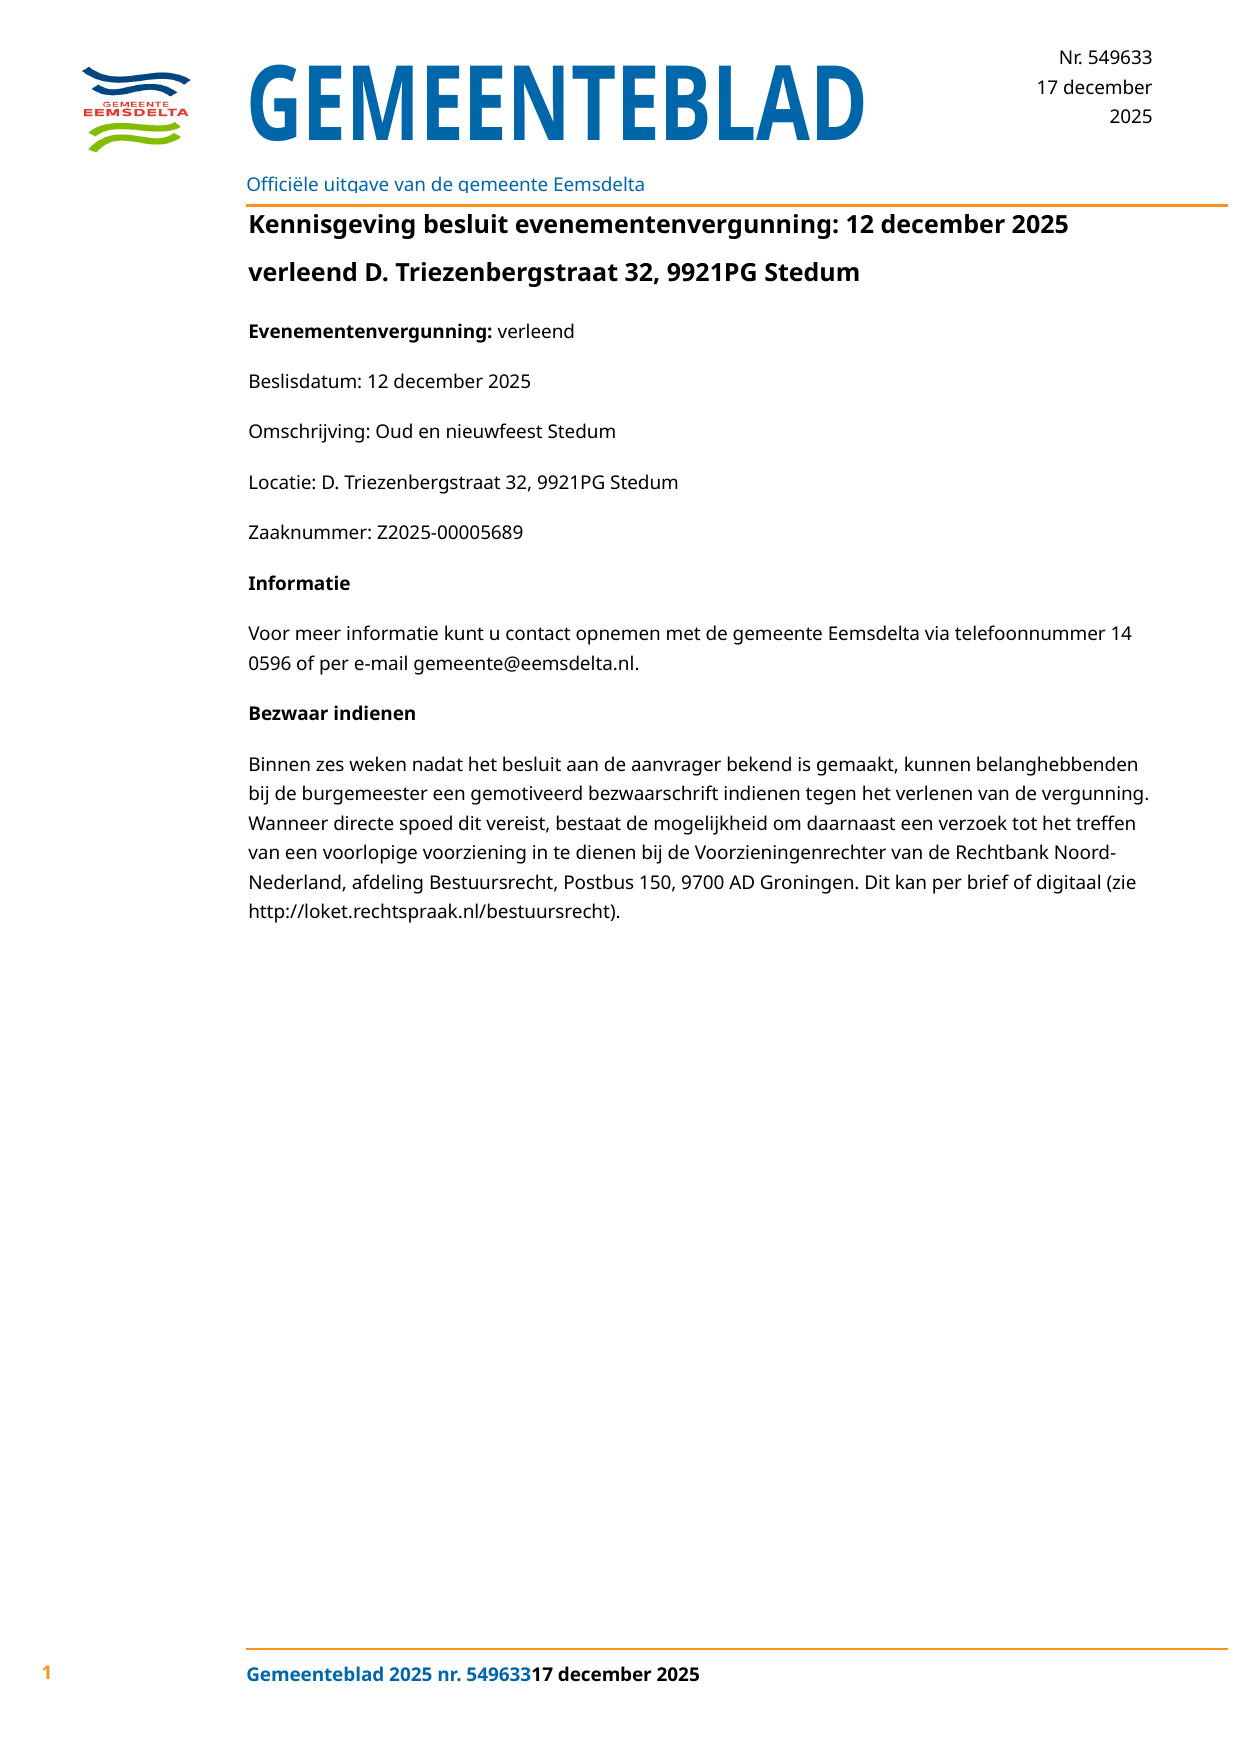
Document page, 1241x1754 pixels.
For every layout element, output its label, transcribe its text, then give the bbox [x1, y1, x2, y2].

text Evenementenvergunning: verleend [248, 318, 1152, 344]
text Omschrijving: Oud en nieuwfeest Stedum [248, 419, 1152, 444]
text Bezwaar indienen [248, 700, 1152, 726]
text Zaaknummer: Z2025-00005689 [248, 519, 1152, 545]
text Kennisgeving besluit evenementenvergunning: 12 december 2025 verleend D. Triezenbergstraat 32, 9921PG Stedum [248, 207, 1152, 288]
text Voor meer informatie kunt u contact opnemen met de gemeente Eemsdelta via telefoonnummer 14 0596 of per e-mail gemeente@eemsdelta.nl. [248, 620, 1152, 676]
picture [41, 47, 231, 172]
text Locatie: D. Triezenbergstraat 32, 9921PG Stedum [248, 469, 1152, 495]
text Informatie [248, 570, 1152, 596]
text Binnen zes weken nadat het besluit aan de aanvrager bekend is gemaakt, kunnen belanghebbenden bij de burgemeester een gemotiveerd bezwaarschrift indienen tegen het verlenen van de vergunning. Wanneer directe spoed dit vereist, bestaat de mogelijkheid om daarnaast een verzoek tot het treffen van een voorlopige voorziening in te dienen bij de Voorzieningenrechter van de Rechtbank Noord-Nederland, afdeling Bestuursrecht, Postbus 150, 9700 AD Groningen. Dit kan per brief of digitaal (zie http://loket.rechtspraak.nl/bestuursrecht). [248, 751, 1152, 924]
text Beslisdatum: 12 december 2025 [248, 368, 1152, 394]
